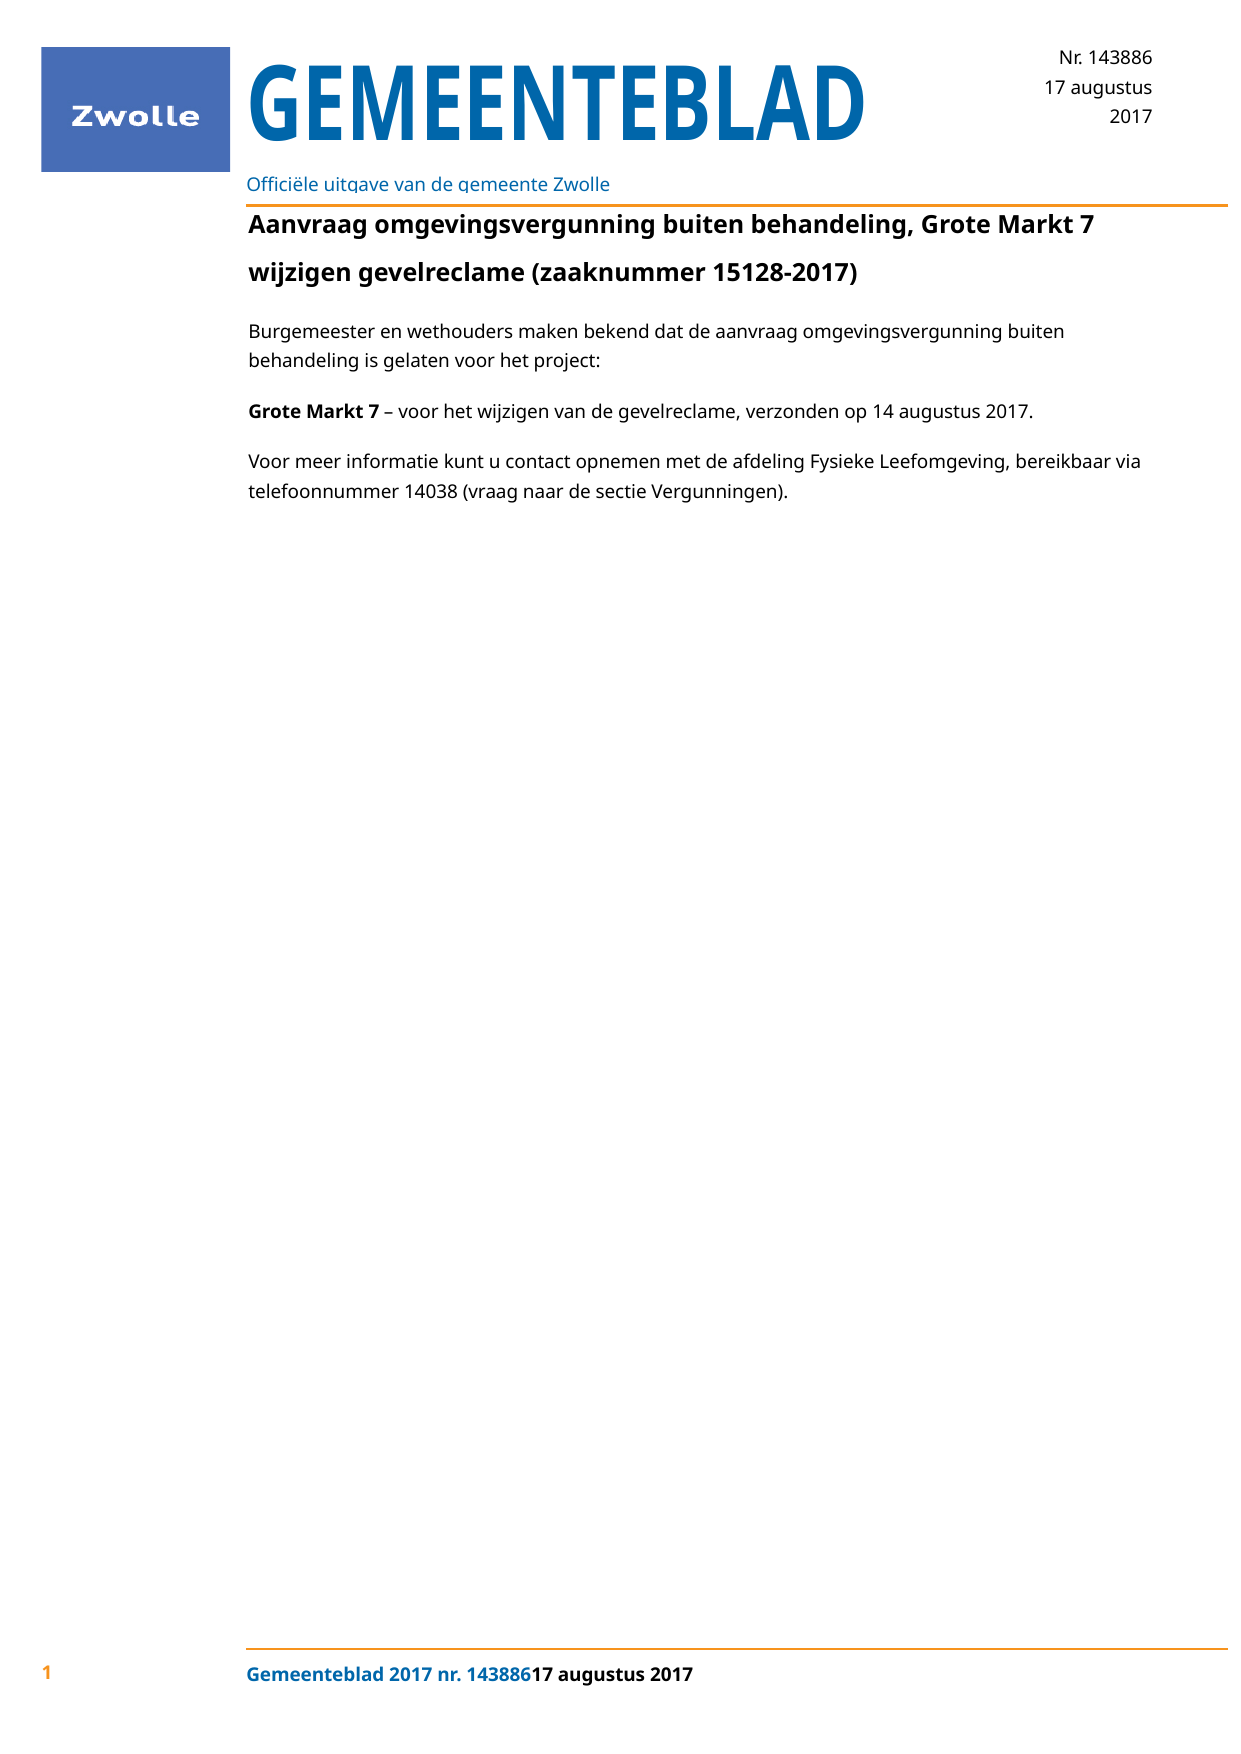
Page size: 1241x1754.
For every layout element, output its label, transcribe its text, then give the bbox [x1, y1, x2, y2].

picture [41, 47, 231, 172]
text Grote Markt 7 – voor het wijzigen van de gevelreclame, verzonden op 14 augustus 2017. [248, 398, 1152, 424]
text Aanvraag omgevingsvergunning buiten behandeling, Grote Markt 7 wijzigen gevelreclame (zaaknummer 15128-2017) [248, 207, 1152, 288]
text Voor meer informatie kunt u contact opnemen met de afdeling Fysieke Leefomgeving, bereikbaar via telefoonnummer 14038 (vraag naar de sectie Vergunningen). [248, 448, 1152, 504]
text Burgemeester en wethouders maken bekend dat de aanvraag omgevingsvergunning buiten behandeling is gelaten voor het project: [248, 318, 1152, 373]
